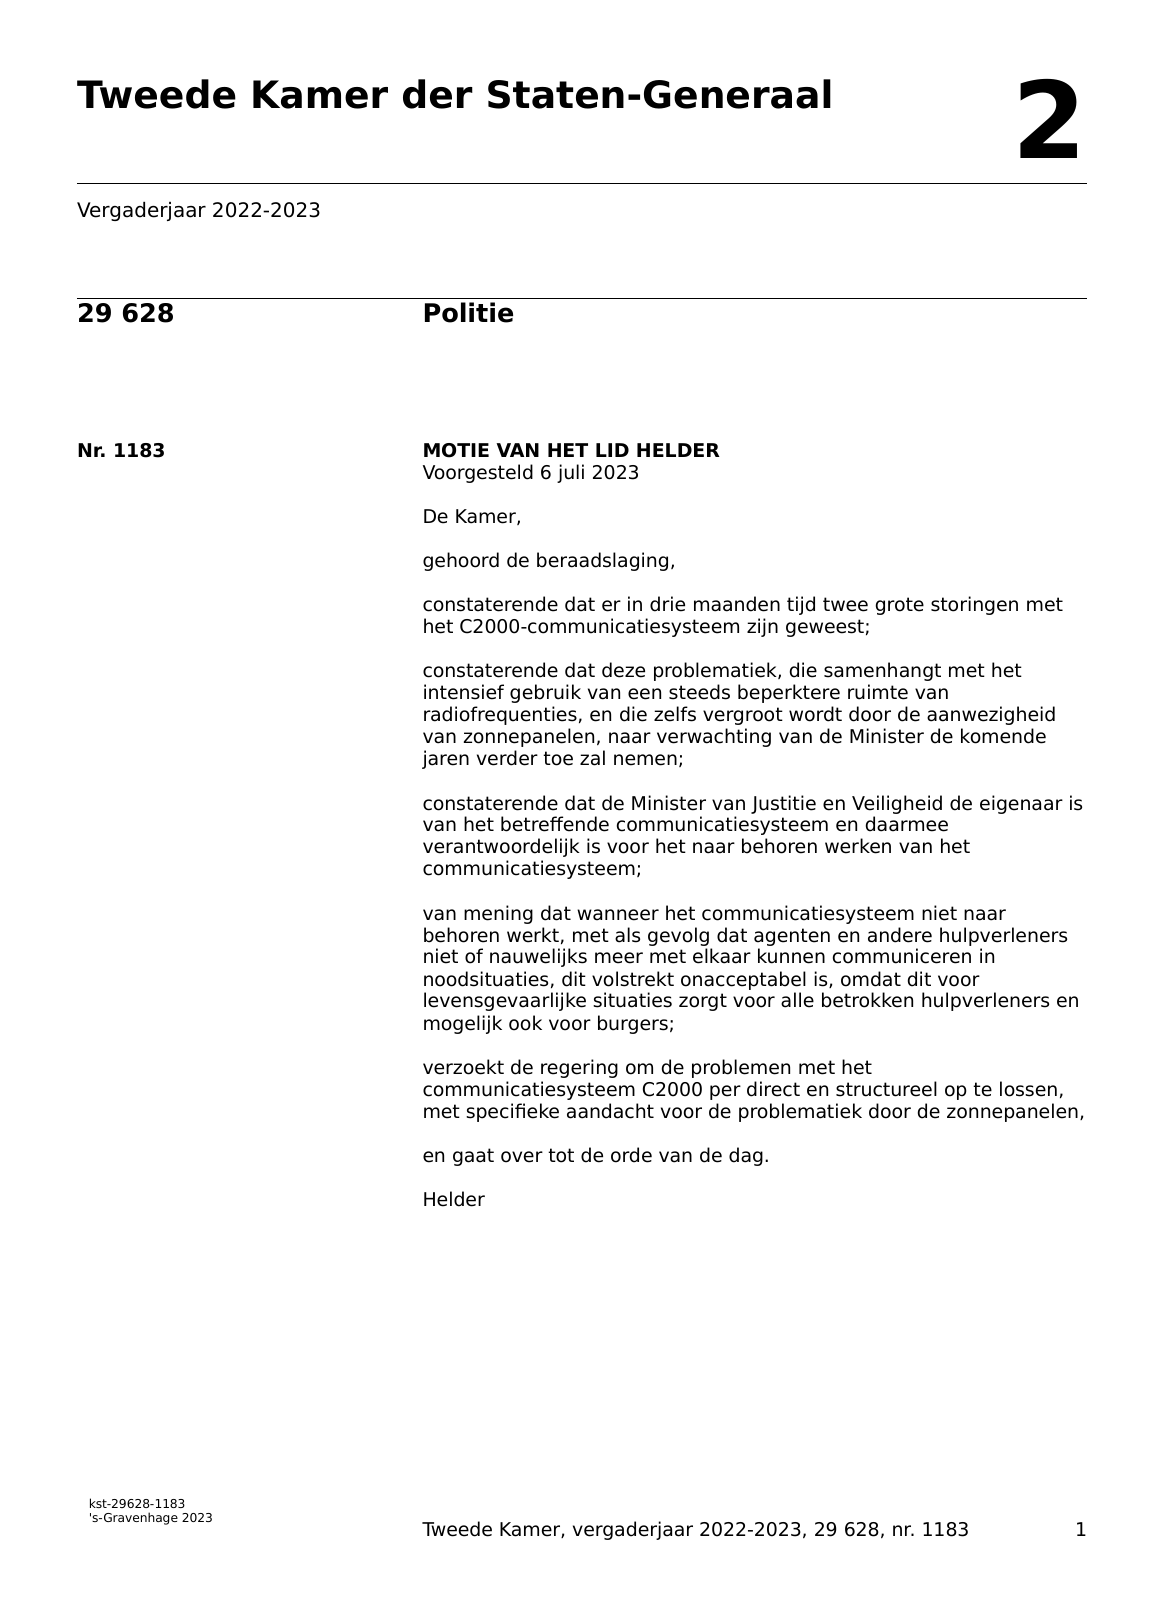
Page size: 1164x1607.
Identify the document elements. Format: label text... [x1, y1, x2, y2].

text constaterende dat de Minister van Justitie en Veiligheid de eigenaar is van het betreffende communicatiesysteem en daarmee verantwoordelijk is voor het naar behoren werken van het communicatiesysteem; [422, 792, 1087, 880]
table_header Tweede Kamer der Staten-Generaal [77, 59, 886, 183]
text Voorgesteld 6 juli 2023 [422, 462, 1087, 484]
table_header 2 [886, 59, 1087, 183]
text De Kamer, [422, 506, 1087, 528]
text kst-29628-1183 [88, 1497, 323, 1511]
text 's-Gravenhage 2023 [88, 1511, 323, 1525]
text verzoekt de regering om de problemen met het communicatiesysteem C2000 per direct en structureel op te lossen, met specifieke aandacht voor de problematiek door de zonnepanelen, [422, 1057, 1087, 1122]
table_cell Vergaderjaar 2022-2023 [77, 184, 1087, 298]
text en gaat over tot de orde van de dag. [422, 1145, 1087, 1167]
text constaterende dat deze problematiek, die samenhangt met het intensief gebruik van een steeds beperktere ruimte van radiofrequenties, en die zelfs vergroot wordt door de aanwezigheid van zonnepanelen, naar verwachting van de Minister de komende jaren verder toe zal nemen; [422, 660, 1087, 770]
text constaterende dat er in drie maanden tijd twee grote storingen met het C2000-communicatiesysteem zijn geweest; [422, 594, 1087, 638]
text gehoord de beraadslaging, [422, 550, 1087, 572]
subtitle 29 628 Politie [77, 299, 1087, 329]
subtitle Nr. 1183 MOTIE VAN HET LID HELDER [77, 440, 1087, 462]
text Helder [422, 1189, 1087, 1211]
text van mening dat wanneer het communicatiesysteem niet naar behoren werkt, met als gevolg dat agenten en andere hulpverleners niet of nauwelijks meer met elkaar kunnen communiceren in noodsituaties, dit volstrekt onacceptabel is, omdat dit voor levensgevaarlijke situaties zorgt voor alle betrokken hulpverleners en mogelijk ook voor burgers; [422, 902, 1087, 1034]
